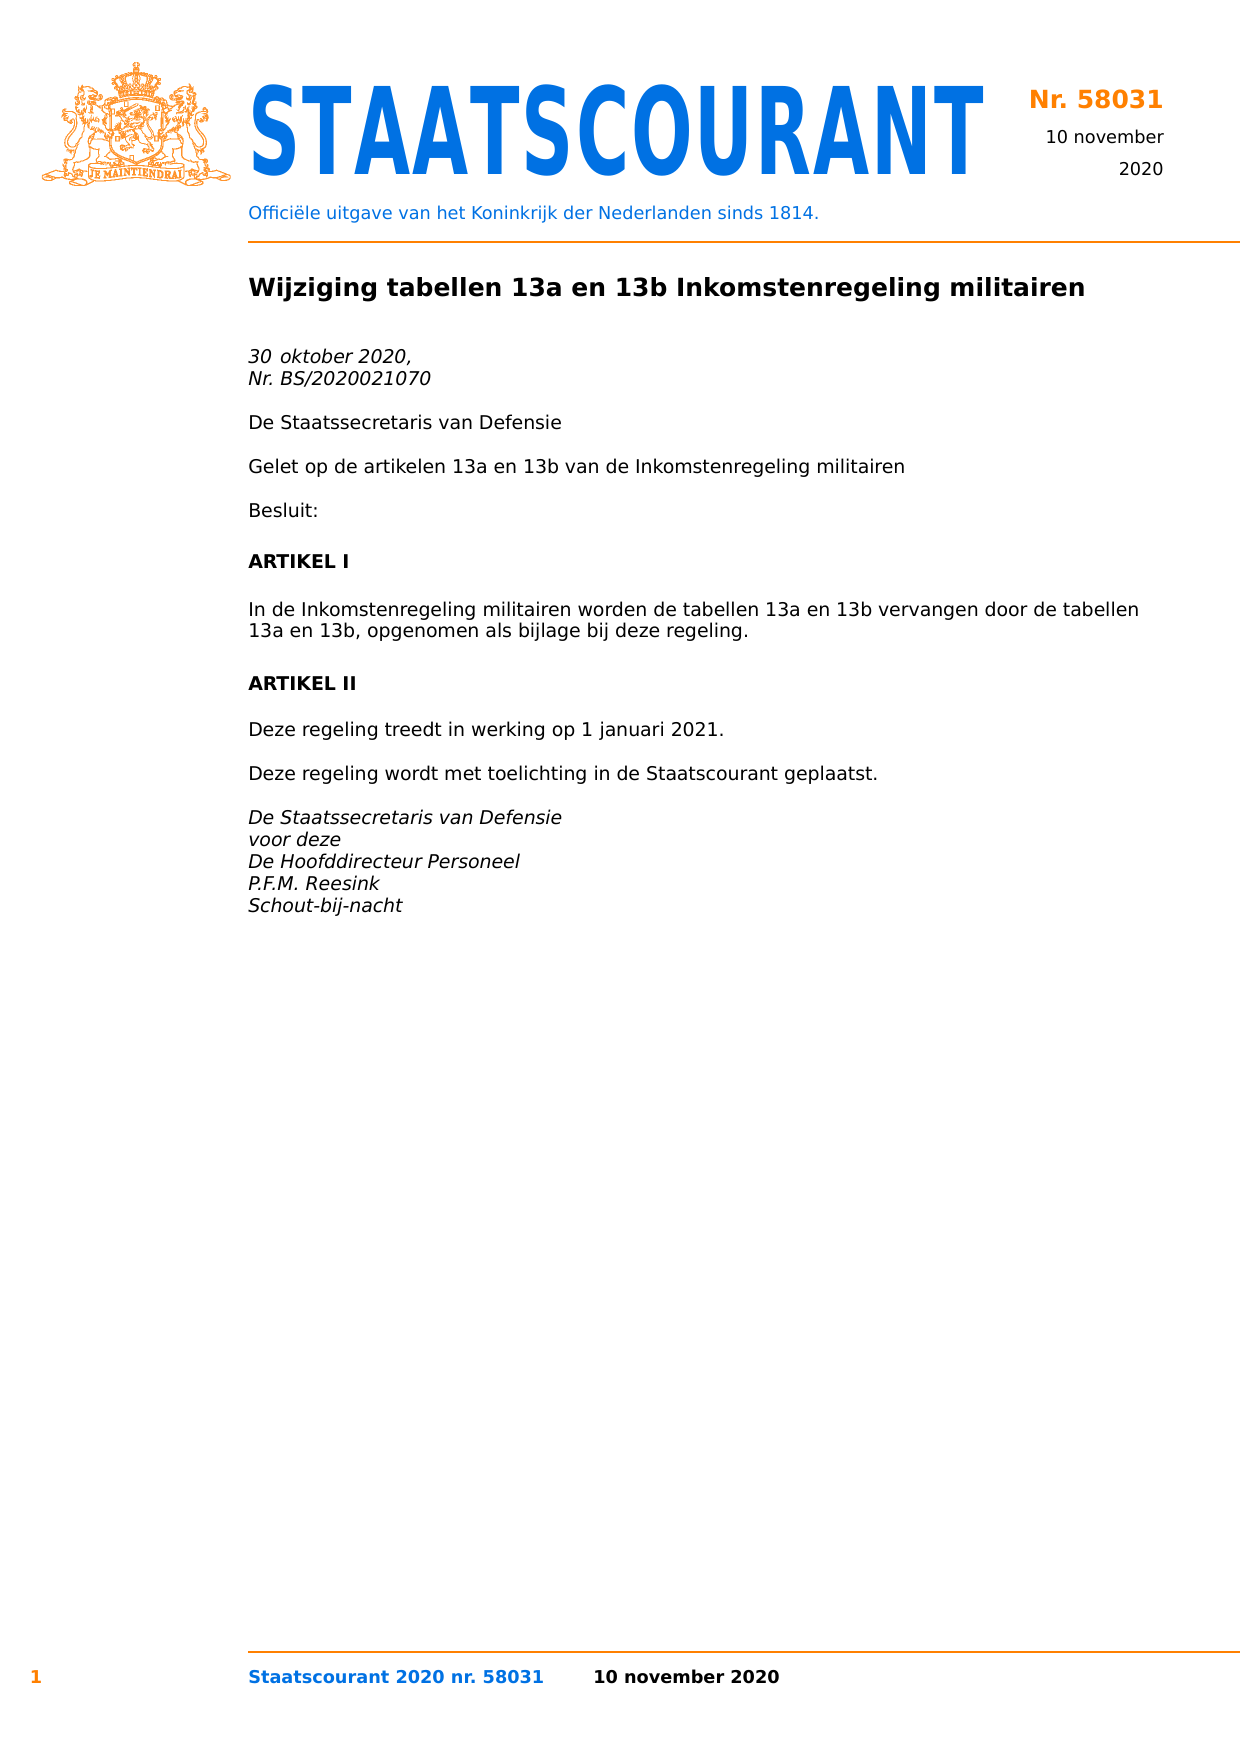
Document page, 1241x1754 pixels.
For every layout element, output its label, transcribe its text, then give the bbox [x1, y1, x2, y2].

text 30 oktober 2020, [248, 346, 1163, 368]
subtitle Wijziging tabellen 13a en 13b Inkomstenregeling militairen [248, 273, 1163, 302]
text Deze regeling treedt in werking op 1 januari 2021. [248, 719, 1163, 741]
table_cell 2020 [998, 153, 1240, 203]
table_cell 10 november [998, 121, 1240, 153]
text De Staatssecretaris van Defensie voor deze De Hoofddirecteur Personeel P.F.M. Reesink Schout-bij-nacht [248, 807, 1163, 917]
table_cell Officiële uitgave van het Koninkrijk der Nederlanden sinds 1814. [248, 203, 1240, 241]
subtitle ARTIKEL II [248, 672, 1163, 694]
table_header [25, 62, 248, 241]
text Nr. BS/2020021070 [248, 368, 1163, 390]
subtitle ARTIKEL I [248, 551, 1163, 573]
text Besluit: [248, 499, 1163, 521]
text De Staatssecretaris van Defensie [248, 412, 1163, 434]
text In de Inkomstenregeling militairen worden de tabellen 13a en 13b vervangen door de tabellen 13a en 13b, opgenomen als bijlage bij deze regeling. [248, 598, 1163, 642]
text Gelet op de artikelen 13a en 13b van de Inkomstenregeling militairen [248, 456, 1163, 478]
text Deze regeling wordt met toelichting in de Staatscourant geplaatst. [248, 763, 1163, 785]
table_header STAATSCOURANT [248, 62, 998, 203]
picture [41, 62, 231, 186]
table_header Nr. 58031 [998, 62, 1240, 121]
